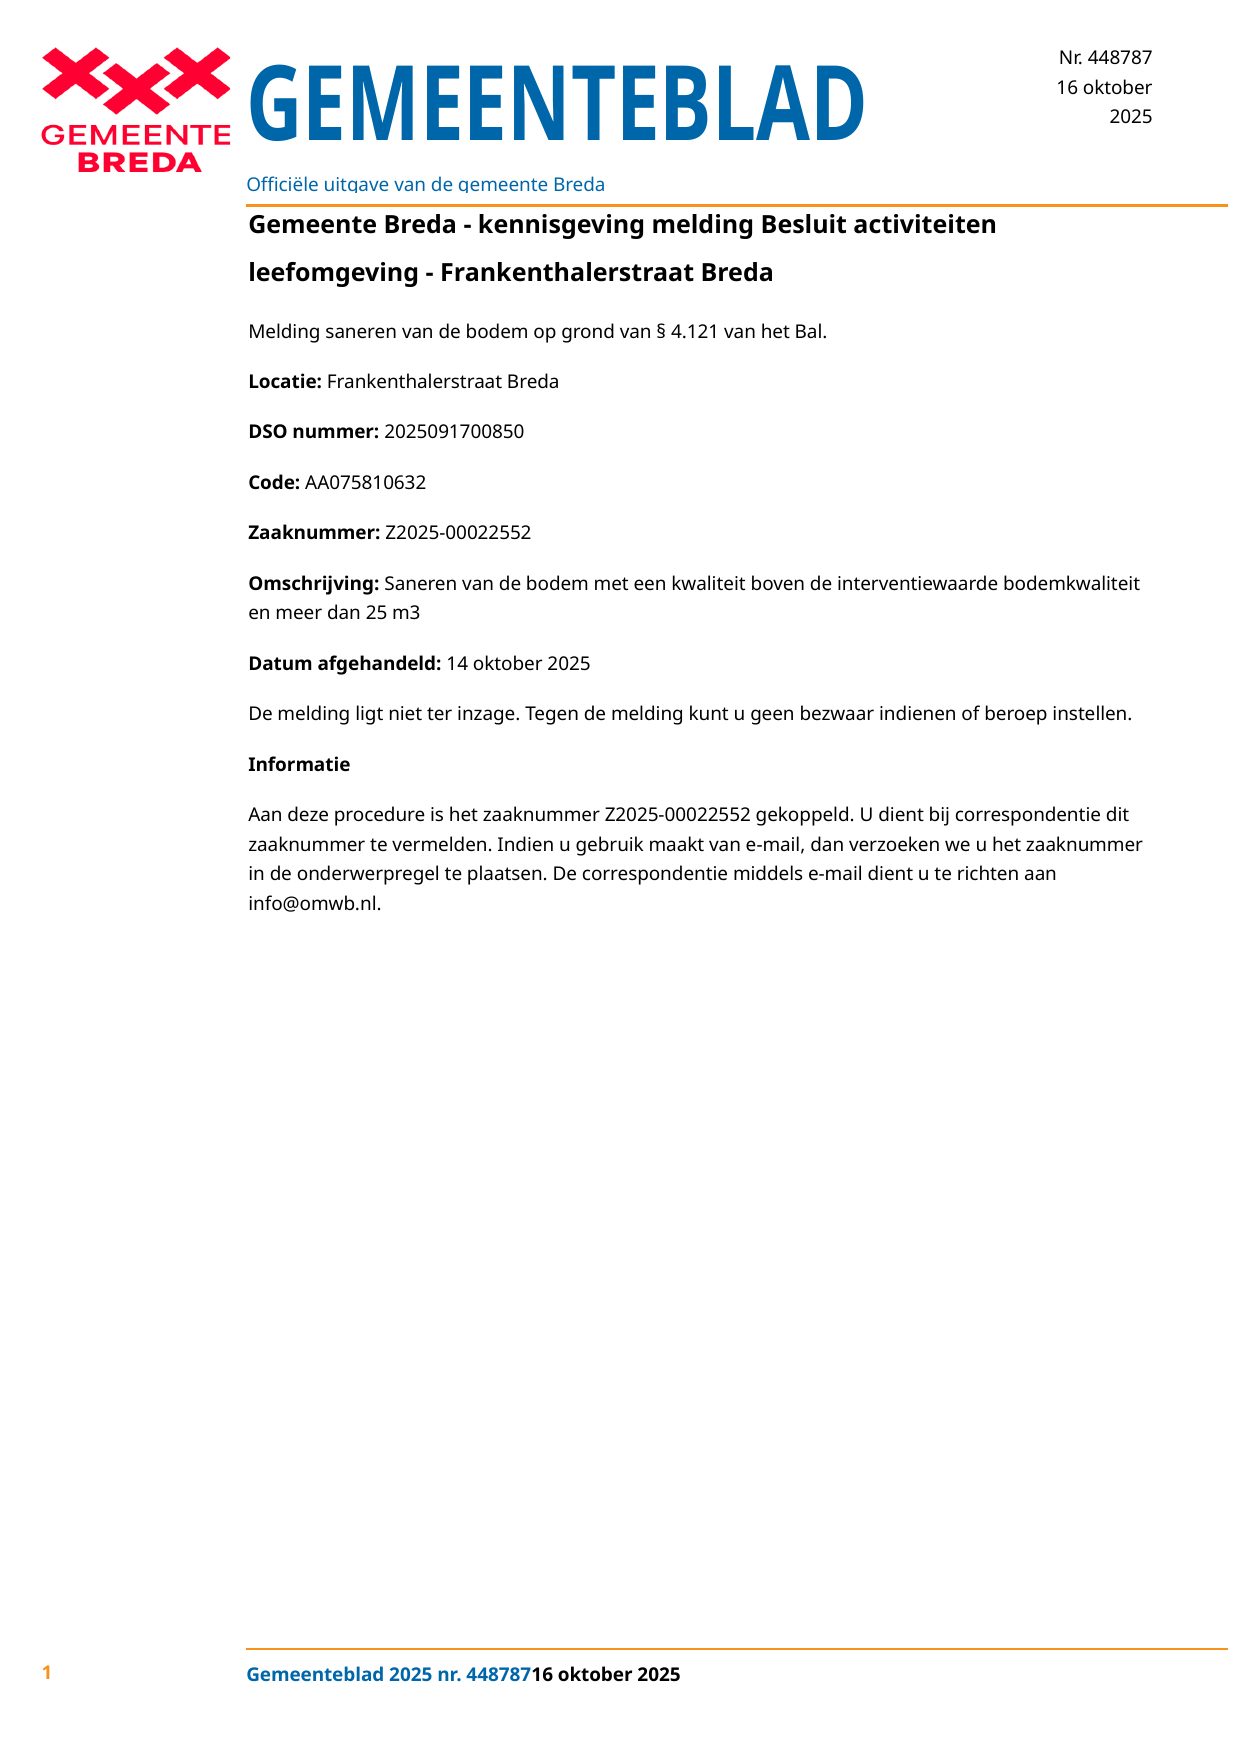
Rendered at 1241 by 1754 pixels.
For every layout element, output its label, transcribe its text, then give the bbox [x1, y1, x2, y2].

text Omschrijving: Saneren van de bodem met een kwaliteit boven de interventiewaarde bodemkwaliteit en meer dan 25 m3 [248, 570, 1152, 625]
text Melding saneren van de bodem op grond van § 4.121 van het Bal. [248, 318, 1152, 344]
text Code: AA075810632 [248, 469, 1152, 495]
picture [41, 47, 231, 172]
text Zaaknummer: Z2025-00022552 [248, 519, 1152, 545]
text Datum afgehandeld: 14 oktober 2025 [248, 650, 1152, 676]
text Locatie: Frankenthalerstraat Breda [248, 368, 1152, 394]
text De melding ligt niet ter inzage. Tegen de melding kunt u geen bezwaar indienen of beroep instellen. [248, 700, 1152, 726]
text Aan deze procedure is het zaaknummer Z2025-00022552 gekoppeld. U dient bij correspondentie dit zaaknummer te vermelden. Indien u gebruik maakt van e-mail, dan verzoeken we u het zaaknummer in de onderwerpregel te plaatsen. De correspondentie middels e-mail dient u te richten aan info@omwb.nl. [248, 801, 1152, 916]
text Informatie [248, 751, 1152, 777]
text DSO nummer: 2025091700850 [248, 419, 1152, 444]
text Gemeente Breda - kennisgeving melding Besluit activiteiten leefomgeving - Frankenthalerstraat Breda [248, 207, 1152, 288]
